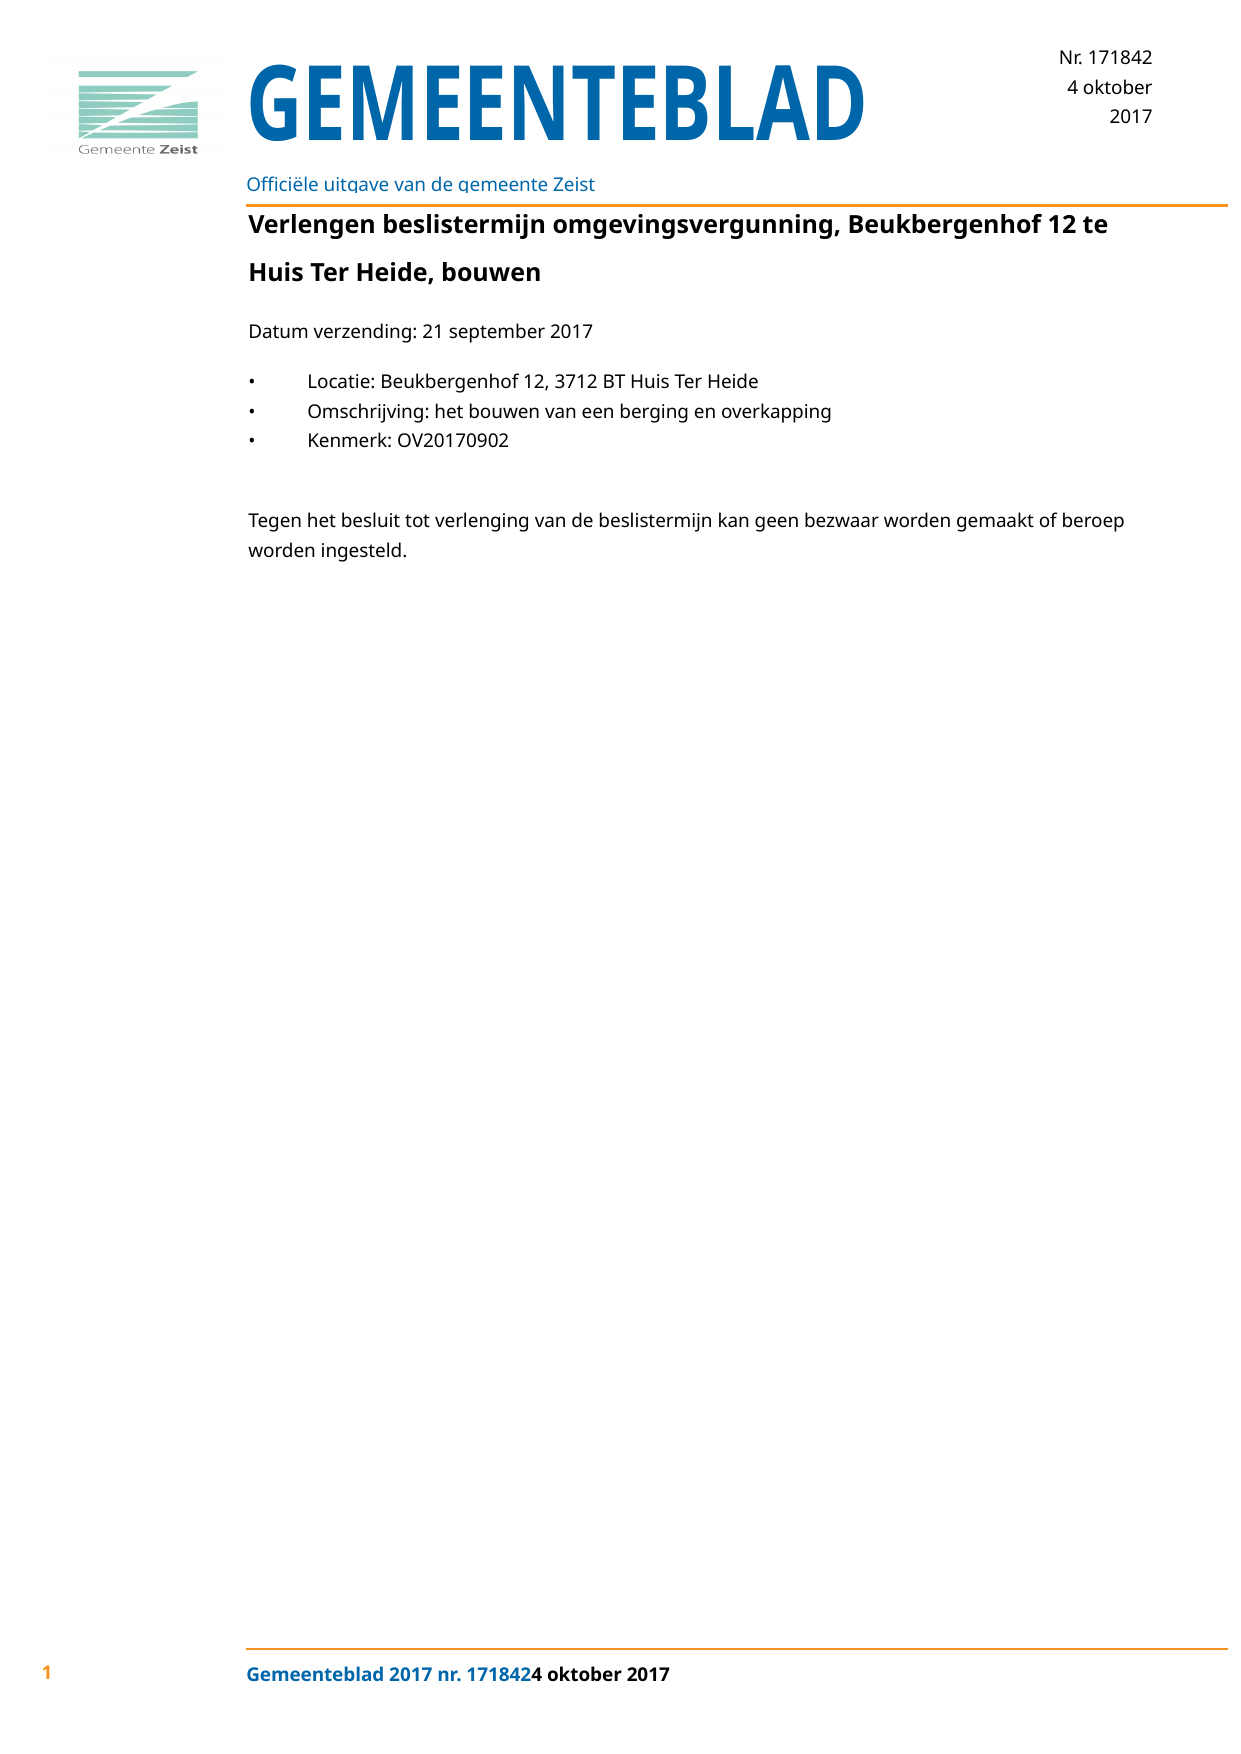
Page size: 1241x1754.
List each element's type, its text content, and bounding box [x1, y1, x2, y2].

list Kenmerk: OV20170902 [248, 427, 1152, 453]
text Tegen het besluit tot verlenging van de beslistermijn kan geen bezwaar worden gemaakt of beroep worden ingesteld. [248, 507, 1152, 563]
text Datum verzending: 21 september 2017 [248, 318, 1152, 344]
list Locatie: Beukbergenhof 12, 3712 BT Huis Ter Heide [248, 368, 1152, 394]
picture [41, 47, 231, 172]
text Verlengen beslistermijn omgevingsvergunning, Beukbergenhof 12 te Huis Ter Heide, bouwen [248, 207, 1152, 288]
list Omschrijving: het bouwen van een berging en overkapping [248, 398, 1152, 424]
